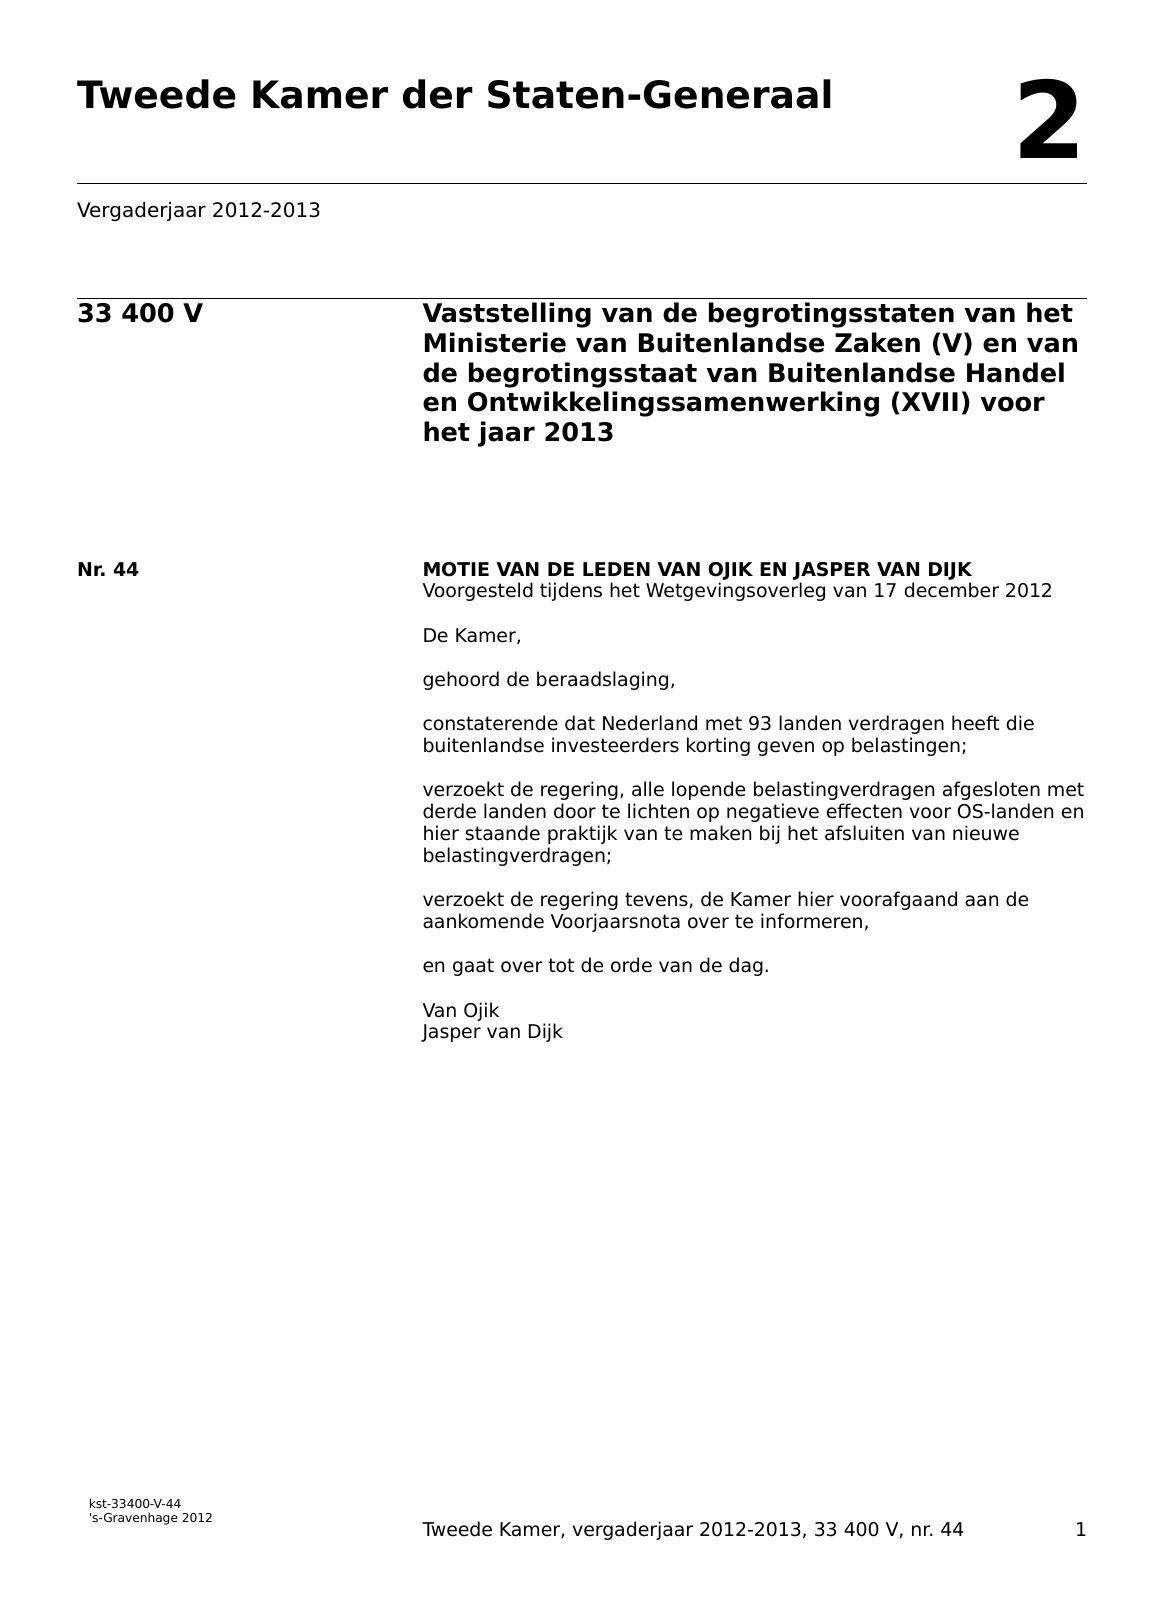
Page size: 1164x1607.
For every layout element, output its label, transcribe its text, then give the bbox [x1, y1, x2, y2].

text constaterende dat Nederland met 93 landen verdragen heeft die buitenlandse investeerders korting geven op belastingen; [422, 713, 1087, 757]
text verzoekt de regering tevens, de Kamer hier voorafgaand aan de aankomende Voorjaarsnota over te informeren, [422, 889, 1087, 933]
table_header Tweede Kamer der Staten-Generaal [77, 59, 886, 183]
text De Kamer, [422, 624, 1087, 647]
text Van Ojik [422, 999, 1087, 1021]
text verzoekt de regering, alle lopende belastingverdragen afgesloten met derde landen door te lichten op negatieve effecten voor OS-landen en hier staande praktijk van te maken bij het afsluiten van nieuwe belastingverdragen; [422, 779, 1087, 867]
text kst-33400-V-44 [88, 1497, 323, 1511]
text Voorgesteld tijdens het Wetgevingsoverleg van 17 december 2012 [422, 580, 1087, 602]
text gehoord de beraadslaging, [422, 669, 1087, 691]
subtitle 33 400 V Vaststelling van de begrotingsstaten van het Ministerie van Buitenlandse Zaken (V) en van de begrotingsstaat van Buitenlandse Handel en Ontwikkelingssamenwerking (XVII) voor het jaar 2013 [77, 299, 1087, 447]
table_header 2 [886, 59, 1087, 183]
subtitle Nr. 44 MOTIE VAN DE LEDEN VAN OJIK EN JASPER VAN DIJK [77, 558, 1087, 580]
table_cell Vergaderjaar 2012-2013 [77, 184, 1087, 298]
text Jasper van Dijk [422, 1021, 1087, 1043]
text 's-Gravenhage 2012 [88, 1511, 323, 1525]
text en gaat over tot de orde van de dag. [422, 955, 1087, 977]
